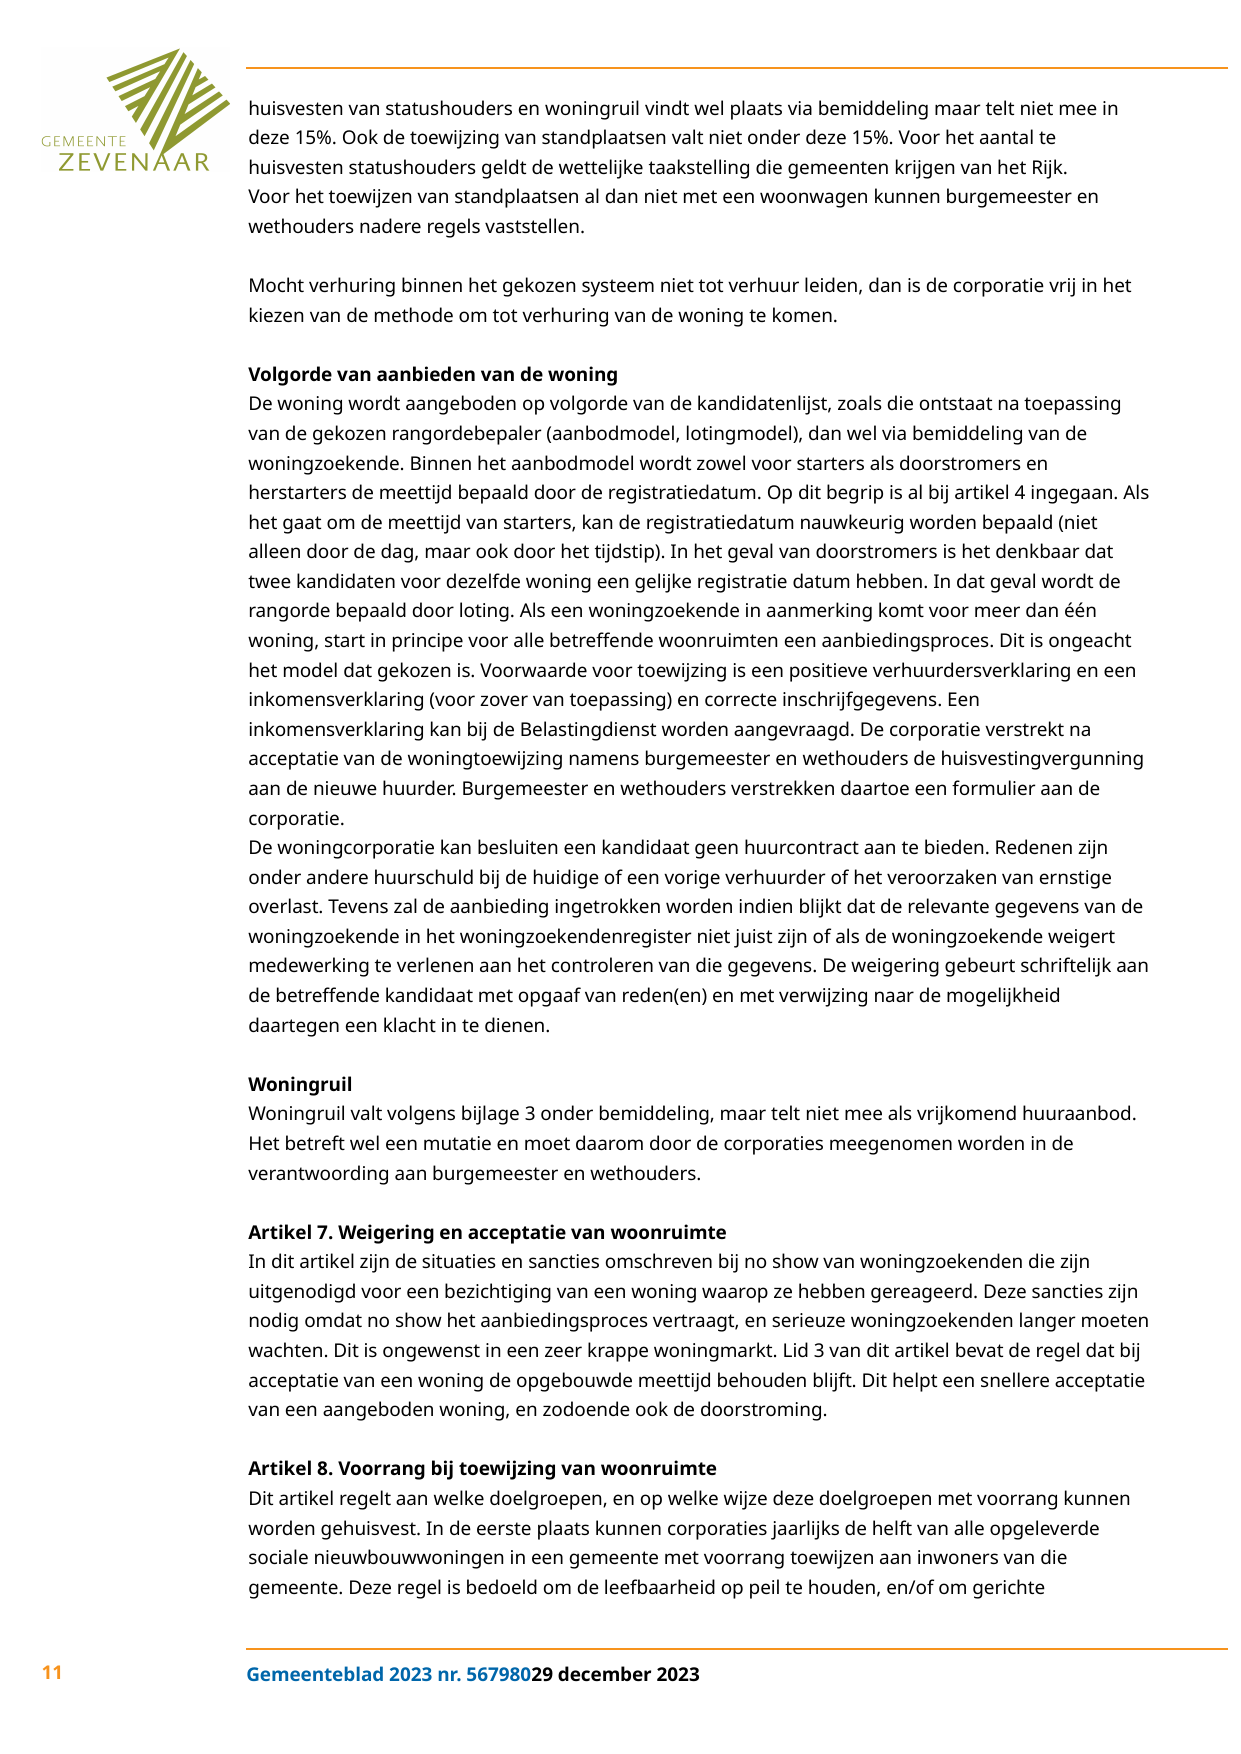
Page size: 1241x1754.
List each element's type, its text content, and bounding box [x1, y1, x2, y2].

text Volgorde van aanbieden van de woning [248, 361, 1152, 387]
text Woningruil [248, 1071, 1152, 1097]
text In dit artikel zijn de situaties en sancties omschreven bij no show van woningzoekenden die zijn uitgenodigd voor een bezichtiging van een woning waarop ze hebben gereageerd. Deze sancties zijn nodig omdat no show het aanbiedingsproces vertraagt, en serieuze woningzoekenden langer moeten wachten. Dit is ongewenst in een zeer krappe woningmarkt. Lid 3 van dit artikel bevat de regel dat bij acceptatie van een woning de opgebouwde meettijd behouden blijft. Dit helpt een snellere acceptatie van een aangeboden woning, en zodoende ook de doorstroming. [248, 1248, 1152, 1422]
text Woningruil valt volgens bijlage 3 onder bemiddeling, maar telt niet mee als vrijkomend huuraanbod. Het betreft wel een mutatie en moet daarom door de corporaties meegenomen worden in de verantwoording aan burgemeester en wethouders. [248, 1101, 1152, 1186]
text De woningcorporatie kan besluiten een kandidaat geen huurcontract aan te bieden. Redenen zijn onder andere huurschuld bij de huidige of een vorige verhuurder of het veroorzaken van ernstige overlast. Tevens zal de aanbieding ingetrokken worden indien blijkt dat de relevante gegevens van de woningzoekende in het woningzoekendenregister niet juist zijn of als de woningzoekende weigert medewerking te verlenen aan het controleren van die gegevens. De weigering gebeurt schriftelijk aan de betreffende kandidaat met opgaaf van reden(en) en met verwijzing naar de mogelijkheid daartegen een klacht in te dienen. [248, 834, 1152, 1038]
text huisvesten van statushouders en woningruil vindt wel plaats via bemiddeling maar telt niet mee in deze 15%. Ook de toewijzing van standplaatsen valt niet onder deze 15%. Voor het aantal te huisvesten statushouders geldt de wettelijke taakstelling die gemeenten krijgen van het Rijk. [248, 95, 1152, 180]
text De woning wordt aangeboden op volgorde van de kandidatenlijst, zoals die ontstaat na toepassing van de gekozen rangordebepaler (aanbodmodel, lotingmodel), dan wel via bemiddeling van de woningzoekende. Binnen het aanbodmodel wordt zowel voor starters als doorstromers en herstarters de meettijd bepaald door de registratiedatum. Op dit begrip is al bij artikel 4 ingegaan. Als het gaat om de meettijd van starters, kan de registratiedatum nauwkeurig worden bepaald (niet alleen door de dag, maar ook door het tijdstip). In het geval van doorstromers is het denkbaar dat twee kandidaten voor dezelfde woning een gelijke registratie datum hebben. In dat geval wordt de rangorde bepaald door loting. Als een woningzoekende in aanmerking komt voor meer dan één woning, start in principe voor alle betreffende woonruimten een aanbiedingsproces. Dit is ongeacht het model dat gekozen is. Voorwaarde voor toewijzing is een positieve verhuurdersverklaring en een inkomensverklaring (voor zover van toepassing) en correcte inschrijfgegevens. Een inkomensverklaring kan bij de Belastingdienst worden aangevraagd. De corporatie verstrekt na acceptatie van de woningtoewijzing namens burgemeester en wethouders de huisvestingvergunning aan de nieuwe huurder. Burgemeester en wethouders verstrekken daartoe een formulier aan de corporatie. [248, 391, 1152, 831]
picture [41, 47, 231, 172]
text Dit artikel regelt aan welke doelgroepen, en op welke wijze deze doelgroepen met voorrang kunnen worden gehuisvest. In de eerste plaats kunnen corporaties jaarlijks de helft van alle opgeleverde sociale nieuwbouwwoningen in een gemeente met voorrang toewijzen aan inwoners van die gemeente. Deze regel is bedoeld om de leefbaarheid op peil te houden, en/of om gerichte [248, 1485, 1152, 1600]
text Artikel 7. Weigering en acceptatie van woonruimte [248, 1219, 1152, 1245]
text Artikel 8. Voorrang bij toewijzing van woonruimte [248, 1456, 1152, 1481]
text Mocht verhuring binnen het gekozen systeem niet tot verhuur leiden, dan is de corporatie vrij in het kiezen van de methode om tot verhuring van de woning te komen. [248, 272, 1152, 328]
text Voor het toewijzen van standplaatsen al dan niet met een woonwagen kunnen burgemeester en wethouders nadere regels vaststellen. [248, 183, 1152, 239]
